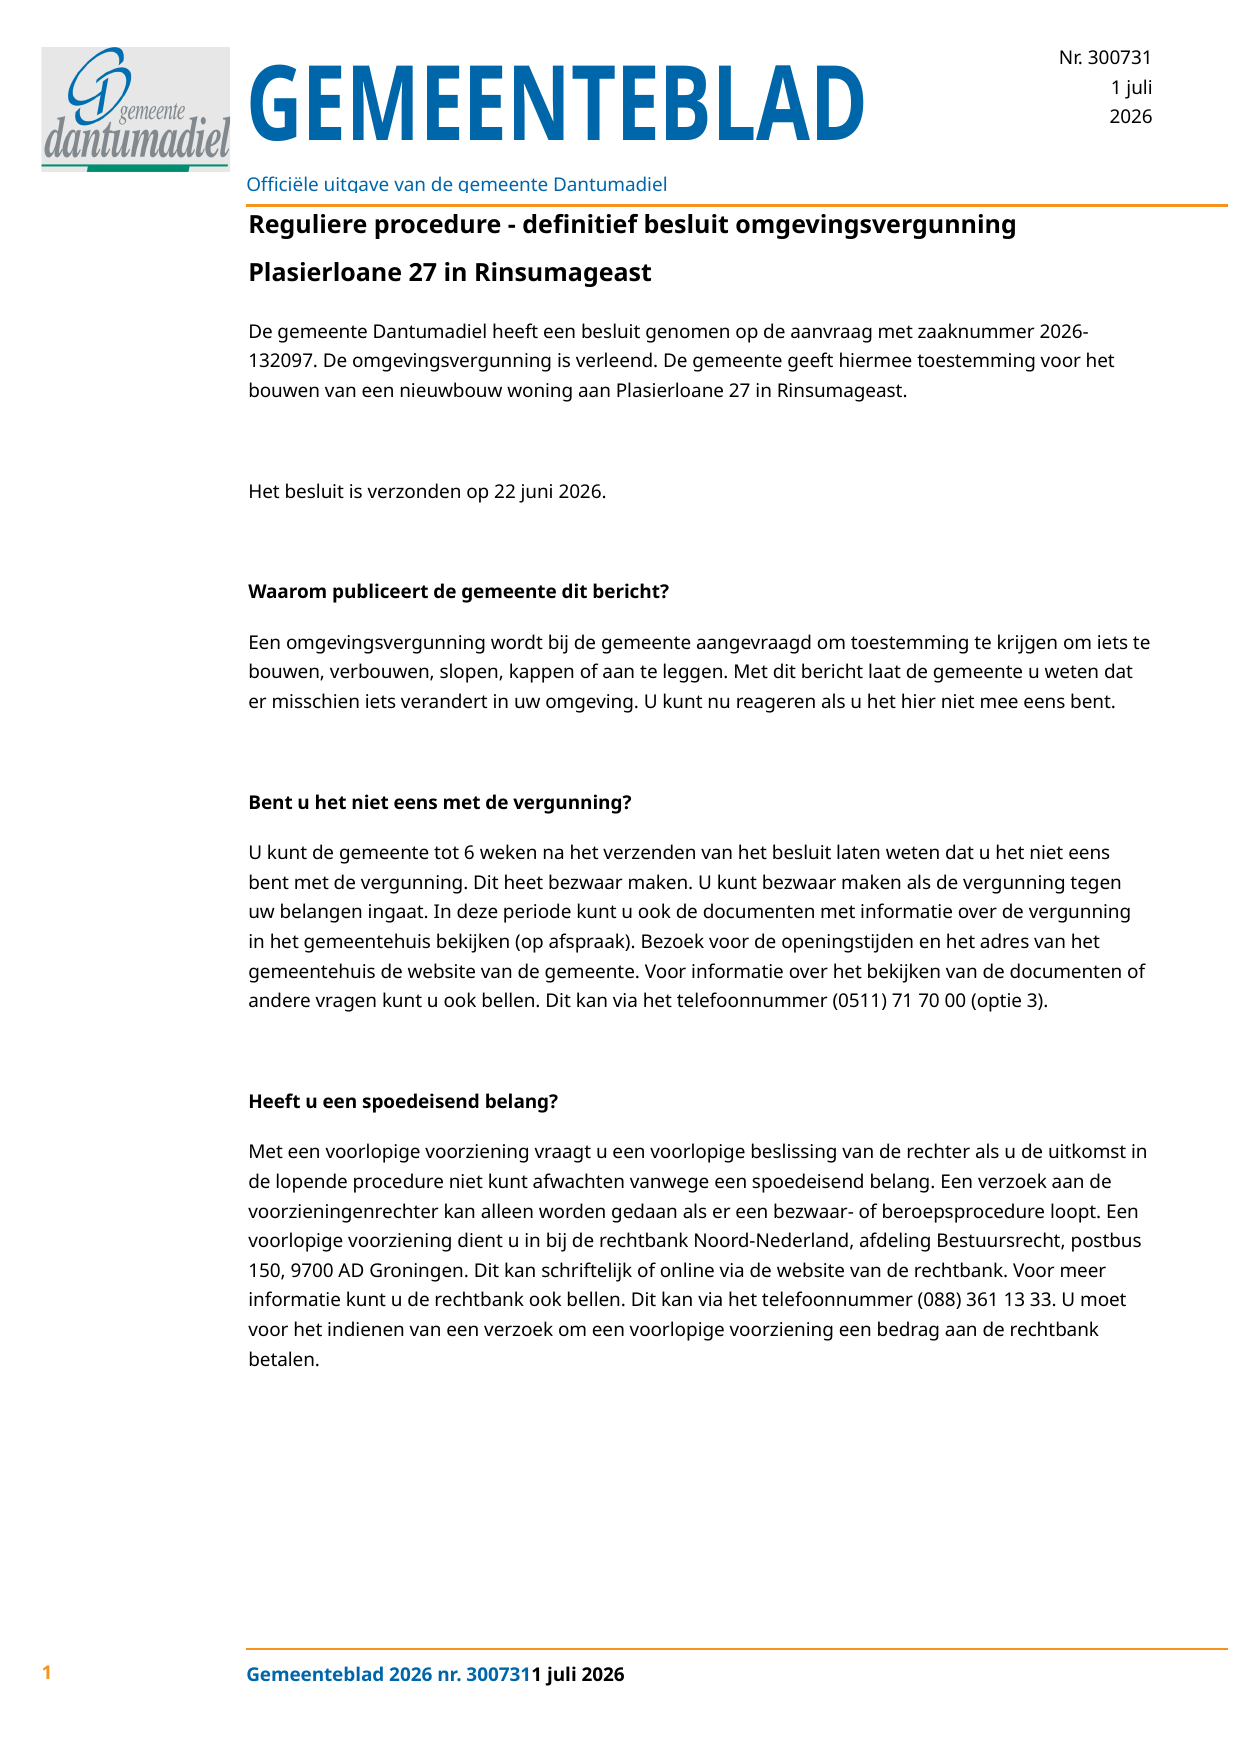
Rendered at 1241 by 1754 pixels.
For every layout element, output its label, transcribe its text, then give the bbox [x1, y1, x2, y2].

picture [41, 47, 231, 172]
text Bent u het niet eens met de vergunning? [248, 789, 1152, 815]
text Heeft u een spoedeisend belang? [248, 1088, 1152, 1114]
text Met een voorlopige voorziening vraagt u een voorlopige beslissing van de rechter als u de uitkomst in de lopende procedure niet kunt afwachten vanwege een spoedeisend belang. Een verzoek aan de voorzieningenrechter kan alleen worden gedaan als er een bezwaar- of beroepsprocedure loopt. Een voorlopige voorziening dient u in bij de rechtbank Noord-Nederland, afdeling Bestuursrecht, postbus 150, 9700 AD Groningen. Dit kan schriftelijk of online via de website van de rechtbank. Voor meer informatie kunt u de rechtbank ook bellen. Dit kan via het telefoonnummer (088) 361 13 33. U moet voor het indienen van een verzoek om een voorlopige voorziening een bedrag aan de rechtbank betalen. [248, 1139, 1152, 1372]
text Reguliere procedure - definitief besluit omgevingsvergunning Plasierloane 27 in Rinsumageast [248, 207, 1152, 288]
text U kunt de gemeente tot 6 weken na het verzenden van het besluit laten weten dat u het niet eens bent met de vergunning. Dit heet bezwaar maken. U kunt bezwaar maken als de vergunning tegen uw belangen ingaat. In deze periode kunt u ook de documenten met informatie over de vergunning in het gemeentehuis bekijken (op afspraak). Bezoek voor de openingstijden en het adres van het gemeentehuis de website van de gemeente. Voor informatie over het bekijken van de documenten of andere vragen kunt u ook bellen. Dit kan via het telefoonnummer (0511) 71 70 00 (optie 3). [248, 839, 1152, 1013]
text De gemeente Dantumadiel heeft een besluit genomen op de aanvraag met zaaknummer 2026-132097. De omgevingsvergunning is verleend. De gemeente geeft hiermee toestemming voor het bouwen van een nieuwbouw woning aan Plasierloane 27 in Rinsumageast. [248, 318, 1152, 403]
text Waarom publiceert de gemeente dit bericht? [248, 579, 1152, 604]
text Het besluit is verzonden op 22 juni 2026. [248, 478, 1152, 504]
text Een omgevingsvergunning wordt bij de gemeente aangevraagd om toestemming te krijgen om iets te bouwen, verbouwen, slopen, kappen of aan te leggen. Met dit bericht laat de gemeente u weten dat er misschien iets verandert in uw omgeving. U kunt nu reageren als u het hier niet mee eens bent. [248, 629, 1152, 714]
